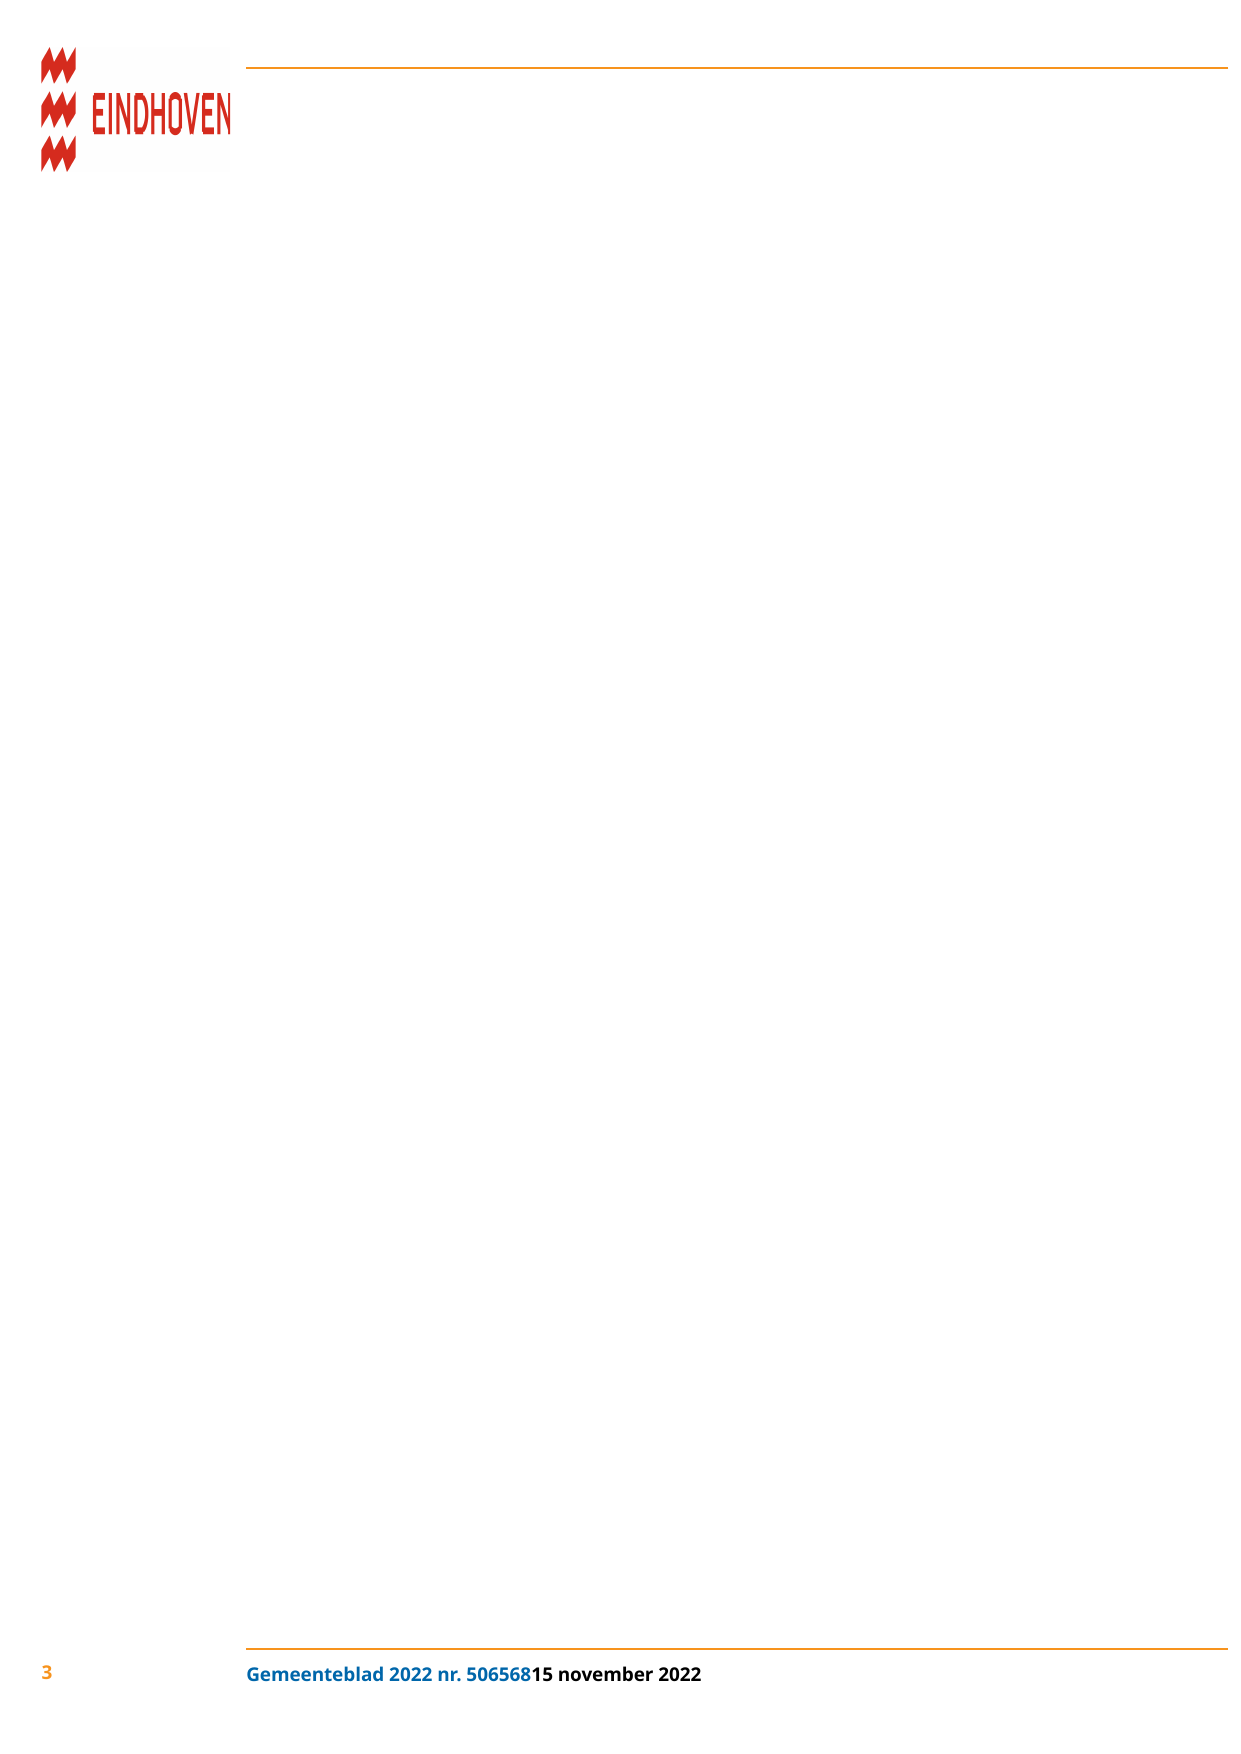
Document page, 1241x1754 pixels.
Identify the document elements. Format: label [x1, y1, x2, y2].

picture [41, 47, 231, 172]
